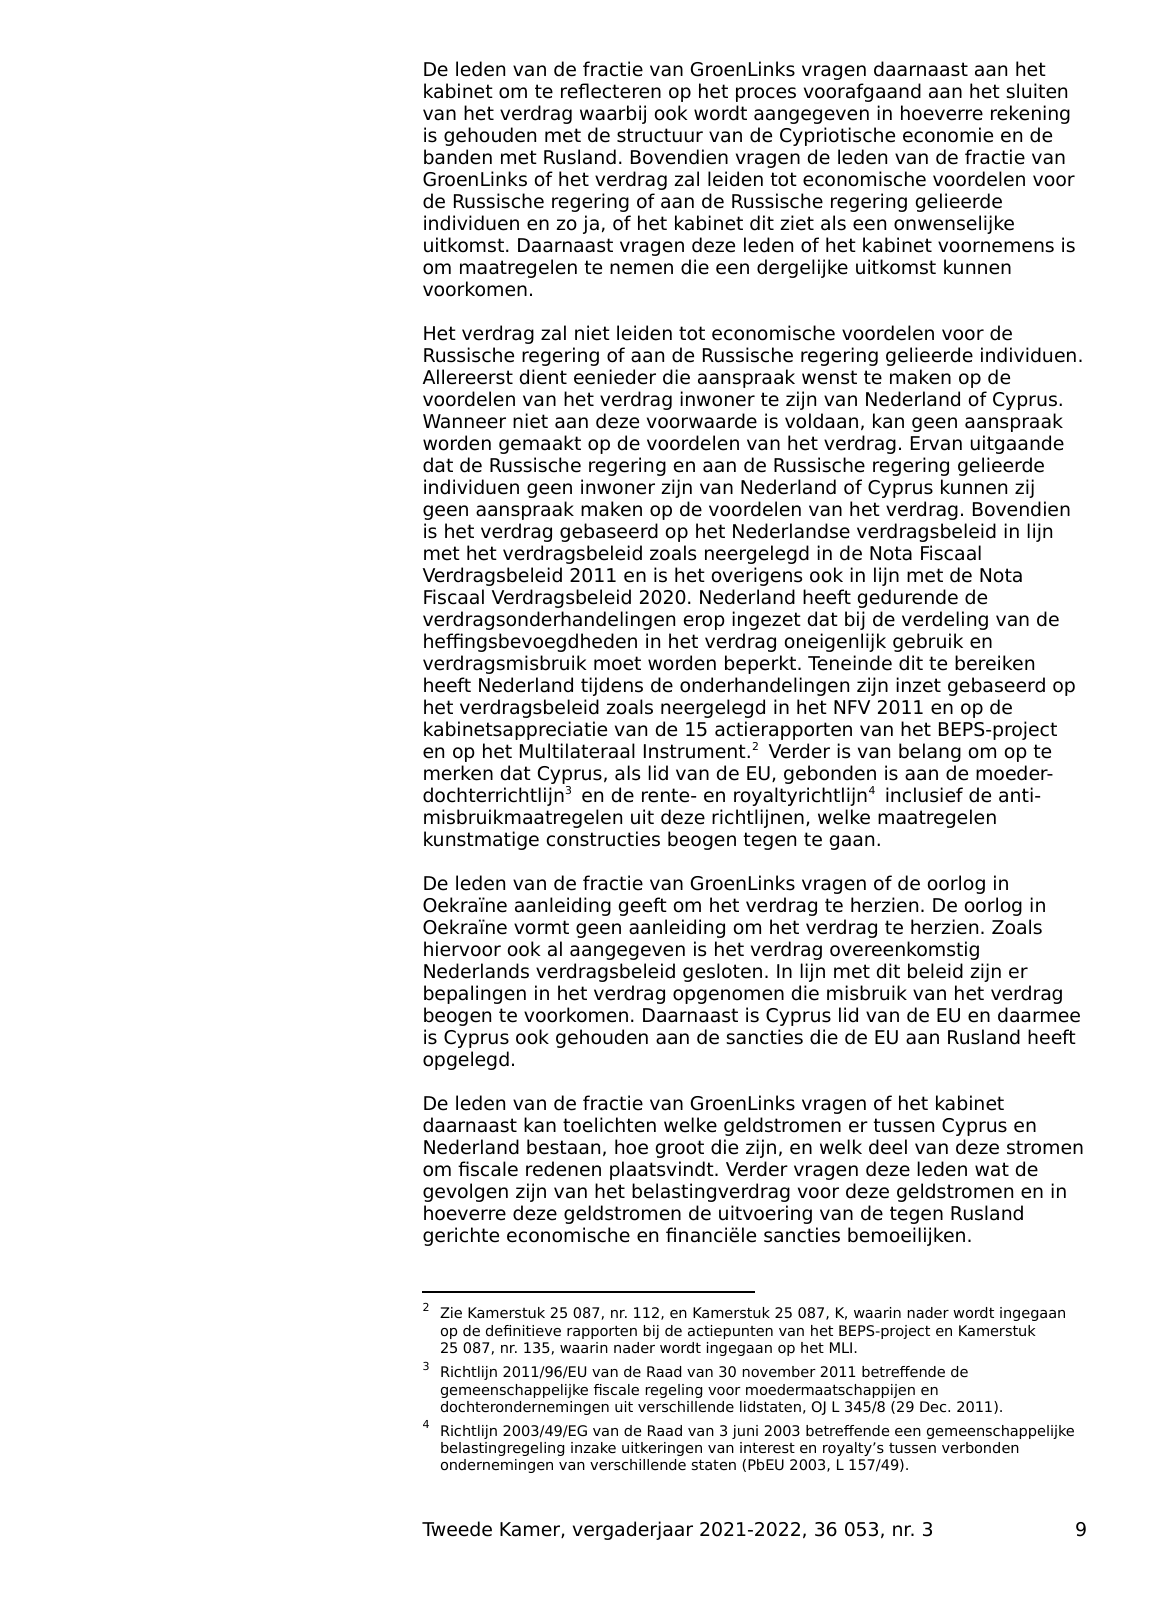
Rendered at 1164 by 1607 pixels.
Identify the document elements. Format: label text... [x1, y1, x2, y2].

text Richtlijn 2003/49/EG van de Raad van 3 juni 2003 betreffende een gemeenschappelijke belastingregeling inzake uitkeringen van interest en royalty’s tussen verbonden ondernemingen van verschillende staten (PbEU 2003, L 157/49). [422, 1418, 1087, 1474]
text Het verdrag zal niet leiden tot economische voordelen voor de Russische regering of aan de Russische regering gelieerde individuen. Allereerst dient eenieder die aanspraak wenst te maken op de voordelen van het verdrag inwoner te zijn van Nederland of Cyprus. Wanneer niet aan deze voorwaarde is voldaan, kan geen aanspraak worden gemaakt op de voordelen van het verdrag. Ervan uitgaande dat de Russische regering en aan de Russische regering gelieerde individuen geen inwoner zijn van Nederland of Cyprus kunnen zij geen aanspraak maken op de voordelen van het verdrag. Bovendien is het verdrag gebaseerd op het Nederlandse verdragsbeleid in lijn met het verdragsbeleid zoals neergelegd in de Nota Fiscaal Verdragsbeleid 2011 en is het overigens ook in lijn met de Nota Fiscaal Verdragsbeleid 2020. Nederland heeft gedurende de verdragsonderhandelingen erop ingezet dat bij de verdeling van de heffingsbevoegdheden in het verdrag oneigenlijk gebruik en verdragsmisbruik moet worden beperkt. Teneinde dit te bereiken heeft Nederland tijdens de onderhandelingen zijn inzet gebaseerd op het verdragsbeleid zoals neergelegd in het NFV 2011 en op de kabinetsappreciatie van de 15 actierapporten van het BEPS-project en op het Multilateraal Instrument. Verder is van belang om op te merken dat Cyprus, als lid van de EU, gebonden is aan de moeder-dochterrichtlijn en de rente- en royaltyrichtlijn inclusief de anti-misbruikmaatregelen uit deze richtlijnen, welke maatregelen kunstmatige constructies beogen tegen te gaan. [422, 323, 1087, 851]
text Richtlijn 2011/96/EU van de Raad van 30 november 2011 betreffende de gemeenschappelijke fiscale regeling voor moedermaatschappijen en dochterondernemingen uit verschillende lidstaten, OJ L 345/8 (29 Dec. 2011). [422, 1360, 1087, 1416]
text De leden van de fractie van GroenLinks vragen of het kabinet daarnaast kan toelichten welke geldstromen er tussen Cyprus en Nederland bestaan, hoe groot die zijn, en welk deel van deze stromen om fiscale redenen plaatsvindt. Verder vragen deze leden wat de gevolgen zijn van het belastingverdrag voor deze geldstromen en in hoeverre deze geldstromen de uitvoering van de tegen Rusland gerichte economische en financiële sancties bemoeilijken. [422, 1093, 1087, 1247]
text De leden van de fractie van GroenLinks vragen daarnaast aan het kabinet om te reflecteren op het proces voorafgaand aan het sluiten van het verdrag waarbij ook wordt aangegeven in hoeverre rekening is gehouden met de structuur van de Cypriotische economie en de banden met Rusland. Bovendien vragen de leden van de fractie van GroenLinks of het verdrag zal leiden tot economische voordelen voor de Russische regering of aan de Russische regering gelieerde individuen en zo ja, of het kabinet dit ziet als een onwenselijke uitkomst. Daarnaast vragen deze leden of het kabinet voornemens is om maatregelen te nemen die een dergelijke uitkomst kunnen voorkomen. [422, 59, 1087, 301]
text De leden van de fractie van GroenLinks vragen of de oorlog in Oekraïne aanleiding geeft om het verdrag te herzien. De oorlog in Oekraïne vormt geen aanleiding om het verdrag te herzien. Zoals hiervoor ook al aangegeven is het verdrag overeenkomstig Nederlands verdragsbeleid gesloten. In lijn met dit beleid zijn er bepalingen in het verdrag opgenomen die misbruik van het verdrag beogen te voorkomen. Daarnaast is Cyprus lid van de EU en daarmee is Cyprus ook gehouden aan de sancties die de EU aan Rusland heeft opgelegd. [422, 873, 1087, 1071]
text Zie Kamerstuk 25 087, nr. 112, en Kamerstuk 25 087, K, waarin nader wordt ingegaan op de definitieve rapporten bij de actiepunten van het BEPS-project en Kamerstuk 25 087, nr. 135, waarin nader wordt ingegaan op het MLI. [422, 1301, 1087, 1357]
